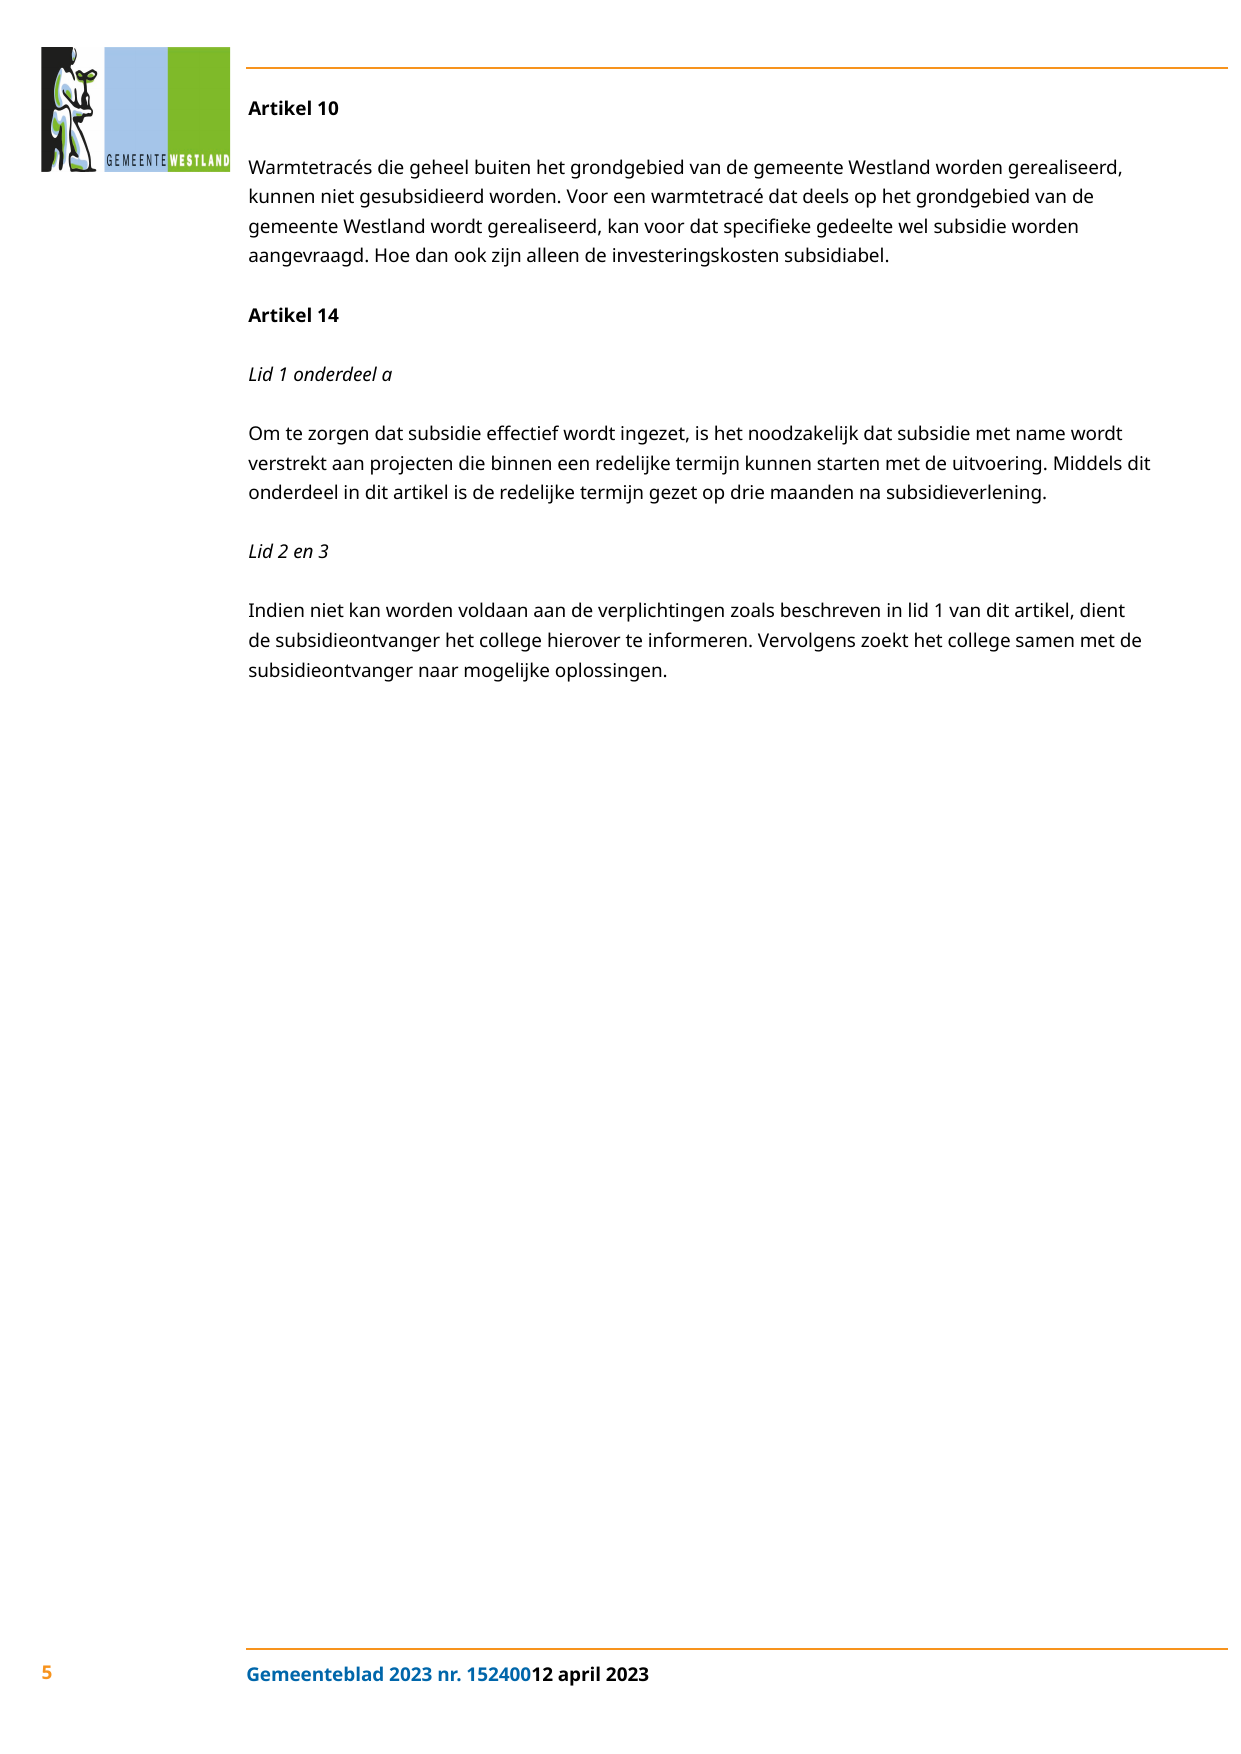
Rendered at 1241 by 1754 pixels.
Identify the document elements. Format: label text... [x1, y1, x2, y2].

picture [41, 47, 231, 172]
text Om te zorgen dat subsidie effectief wordt ingezet, is het noodzakelijk dat subsidie met name wordt verstrekt aan projecten die binnen een redelijke termijn kunnen starten met de uitvoering. Middels dit onderdeel in dit artikel is de redelijke termijn gezet op drie maanden na subsidieverlening. [248, 420, 1152, 505]
text Artikel 10 [248, 95, 1152, 121]
text Lid 2 en 3 [248, 538, 1152, 564]
text Artikel 14 [248, 302, 1152, 328]
text Lid 1 onderdeel a [248, 361, 1152, 387]
text Warmtetracés die geheel buiten het grondgebied van de gemeente Westland worden gerealiseerd, kunnen niet gesubsidieerd worden. Voor een warmtetracé dat deels op het grondgebied van de gemeente Westland wordt gerealiseerd, kan voor dat specifieke gedeelte wel subsidie worden aangevraagd. Hoe dan ook zijn alleen de investeringskosten subsidiabel. [248, 154, 1152, 268]
text Indien niet kan worden voldaan aan de verplichtingen zoals beschreven in lid 1 van dit artikel, dient de subsidieontvanger het college hierover te informeren. Vervolgens zoekt het college samen met de subsidieontvanger naar mogelijke oplossingen. [248, 598, 1152, 683]
